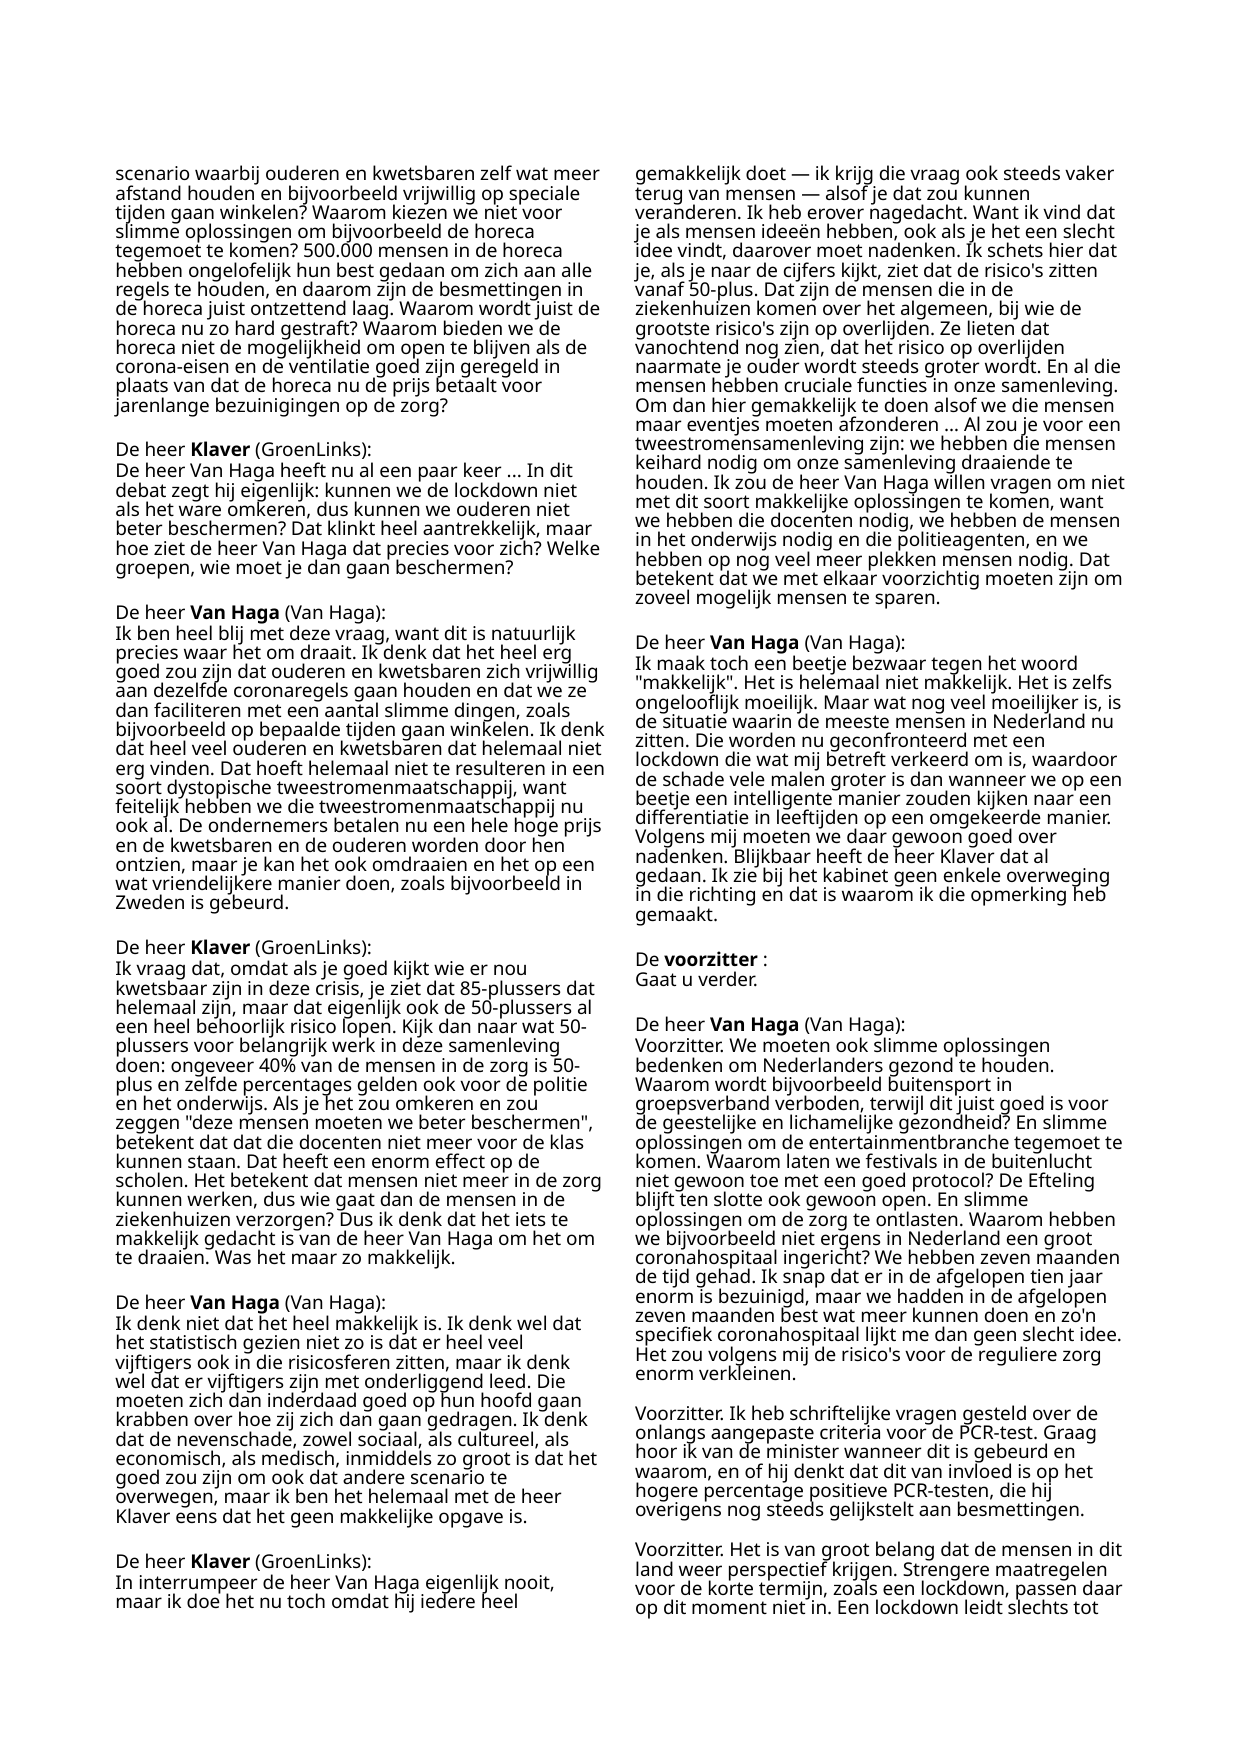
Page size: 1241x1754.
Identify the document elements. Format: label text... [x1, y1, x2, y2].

text De heer Klaver (GroenLinks): [115, 934, 605, 960]
text Voorzitter. We moeten ook slimme oplossingen bedenken om Nederlanders gezond te houden. Waarom wordt bijvoorbeeld buitensport in groepsverband verboden, terwijl dit juist goed is voor de geestelijke en lichamelijke gezondheid? En slimme oplossingen om de entertainmentbranche tegemoet te komen. Waarom laten we festivals in de buitenlucht niet gewoon toe met een goed protocol? De Efteling blijft ten slotte ook gewoon open. En slimme oplossingen om de zorg te ontlasten. Waarom hebben we bijvoorbeeld niet ergens in Nederland een groot coronahospitaal ingericht? We hebben zeven maanden de tijd gehad. Ik snap dat er in de afgelopen tien jaar enorm is bezuinigd, maar we hadden in de afgelopen zeven maanden best wat meer kunnen doen en zo'n specifiek coronahospitaal lijkt me dan geen slecht idee. Het zou volgens mij de risico's voor de reguliere zorg enorm verkleinen. [635, 1037, 1125, 1384]
text scenario waarbij ouderen en kwetsbaren zelf wat meer afstand houden en bijvoorbeeld vrijwillig op speciale tijden gaan winkelen? Waarom kiezen we niet voor slimme oplossingen om bijvoorbeeld de horeca tegemoet te komen? 500.000 mensen in de horeca hebben ongelofelijk hun best gedaan om zich aan alle regels te houden, en daarom zijn de besmettingen in de horeca juist ontzettend laag. Waarom wordt juist de horeca nu zo hard gestraft? Waarom bieden we de horeca niet de mogelijkheid om open te blijven als de corona-eisen en de ventilatie goed zijn geregeld in plaats van dat de horeca nu de prijs betaalt voor jarenlange bezuinigingen op de zorg? [115, 165, 605, 416]
text Ik denk niet dat het heel makkelijk is. Ik denk wel dat het statistisch gezien niet zo is dat er heel veel vijftigers ook in die risicosferen zitten, maar ik denk wel dat er vijftigers zijn met onderliggend leed. Die moeten zich dan inderdaad goed op hun hoofd gaan krabben over hoe zij zich dan gaan gedragen. Ik denk dat de nevenschade, zowel sociaal, als cultureel, als economisch, als medisch, inmiddels zo groot is dat het goed zou zijn om ook dat andere scenario te overwegen, maar ik ben het helemaal met de heer Klaver eens dat het geen makkelijke opgave is. [115, 1315, 605, 1527]
text De heer Klaver (GroenLinks): [115, 437, 605, 462]
text De heer Klaver (GroenLinks): [115, 1548, 605, 1574]
text Ik maak toch een beetje bezwaar tegen het woord "makkelijk". Het is helemaal niet makkelijk. Het is zelfs ongelooflijk moeilijk. Maar wat nog veel moeilijker is, is de situatie waarin de meeste mensen in Nederland nu zitten. Die worden nu geconfronteerd met een lockdown die wat mij betreft verkeerd om is, waardoor de schade vele malen groter is dan wanneer we op een beetje een intelligente manier zouden kijken naar een differentiatie in leeftijden op een omgekeerde manier. Volgens mij moeten we daar gewoon goed over nadenken. Blijkbaar heeft de heer Klaver dat al gedaan. Ik zie bij het kabinet geen enkele overweging in die richting en dat is waarom ik die opmerking heb gemaakt. [635, 655, 1125, 925]
text Gaat u verder. [635, 971, 1125, 991]
text gemakkelijk doet — ik krijg die vraag ook steeds vaker terug van mensen — alsof je dat zou kunnen veranderen. Ik heb erover nagedacht. Want ik vind dat je als mensen ideeën hebben, ook als je het een slecht idee vindt, daarover moet nadenken. Ik schets hier dat je, als je naar de cijfers kijkt, ziet dat de risico's zitten vanaf 50-plus. Dat zijn de mensen die in de ziekenhuizen komen over het algemeen, bij wie de grootste risico's zijn op overlijden. Ze lieten dat vanochtend nog zien, dat het risico op overlijden naarmate je ouder wordt steeds groter wordt. En al die mensen hebben cruciale functies in onze samenleving. Om dan hier gemakkelijk te doen alsof we die mensen maar eventjes moeten afzonderen … Al zou je voor een tweestromensamenleving zijn: we hebben die mensen keihard nodig om onze samenleving draaiende te houden. Ik zou de heer Van Haga willen vragen om niet met dit soort makkelijke oplossingen te komen, want we hebben die docenten nodig, we hebben de mensen in het onderwijs nodig en die politieagenten, en we hebben op nog veel meer plekken mensen nodig. Dat betekent dat we met elkaar voorzichtig moeten zijn om zoveel mogelijk mensen te sparen. [635, 165, 1125, 608]
text Voorzitter. Het is van groot belang dat de mensen in dit land weer perspectief krijgen. Strengere maatregelen voor de korte termijn, zoals een lockdown, passen daar op dit moment niet in. Een lockdown leidt slechts tot [635, 1541, 1125, 1618]
text Voorzitter. Ik heb schriftelijke vragen gesteld over de onlangs aangepaste criteria voor de PCR-test. Graag hoor ik van de minister wanneer dit is gebeurd en waarom, en of hij denkt dat dit van invloed is op het hogere percentage positieve PCR-testen, die hij overigens nog steeds gelijkstelt aan besmettingen. [635, 1405, 1125, 1521]
text De heer Van Haga (Van Haga): [635, 629, 1125, 655]
text De heer Van Haga (Van Haga): [115, 599, 605, 624]
text Ik ben heel blij met deze vraag, want dit is natuurlijk precies waar het om draait. Ik denk dat het heel erg goed zou zijn dat ouderen en kwetsbaren zich vrijwillig aan dezelfde coronaregels gaan houden en dat we ze dan faciliteren met een aantal slimme dingen, zoals bijvoorbeeld op bepaalde tijden gaan winkelen. Ik denk dat heel veel ouderen en kwetsbaren dat helemaal niet erg vinden. Dat hoeft helemaal niet te resulteren in een soort dystopische tweestromenmaatschappij, want feitelijk hebben we die tweestromenmaatschappij nu ook al. De ondernemers betalen nu een hele hoge prijs en de kwetsbaren en de ouderen worden door hen ontzien, maar je kan het ook omdraaien en het op een wat vriendelijkere manier doen, zoals bijvoorbeeld in Zweden is gebeurd. [115, 624, 605, 914]
text De heer Van Haga heeft nu al een paar keer ... In dit debat zegt hij eigenlijk: kunnen we de lockdown niet als het ware omkeren, dus kunnen we ouderen niet beter beschermen? Dat klinkt heel aantrekkelijk, maar hoe ziet de heer Van Haga dat precies voor zich? Welke groepen, wie moet je dan gaan beschermen? [115, 462, 605, 578]
text Ik vraag dat, omdat als je goed kijkt wie er nou kwetsbaar zijn in deze crisis, je ziet dat 85-plussers dat helemaal zijn, maar dat eigenlijk ook de 50-plussers al een heel behoorlijk risico lopen. Kijk dan naar wat 50-plussers voor belangrijk werk in deze samenleving doen: ongeveer 40% van de mensen in de zorg is 50-plus en zelfde percentages gelden ook voor de politie en het onderwijs. Als je het zou omkeren en zou zeggen "deze mensen moeten we beter beschermen", betekent dat dat die docenten niet meer voor de klas kunnen staan. Dat heeft een enorm effect op de scholen. Het betekent dat mensen niet meer in de zorg kunnen werken, dus wie gaat dan de mensen in de ziekenhuizen verzorgen? Dus ik denk dat het iets te makkelijk gedacht is van de heer Van Haga om het om te draaien. Was het maar zo makkelijk. [115, 960, 605, 1268]
text De heer Van Haga (Van Haga): [635, 1012, 1125, 1037]
text In interrumpeer de heer Van Haga eigenlijk nooit, maar ik doe het nu toch omdat hij iedere heel [115, 1574, 605, 1612]
text De heer Van Haga (Van Haga): [115, 1289, 605, 1315]
text De voorzitter : [635, 946, 1125, 971]
